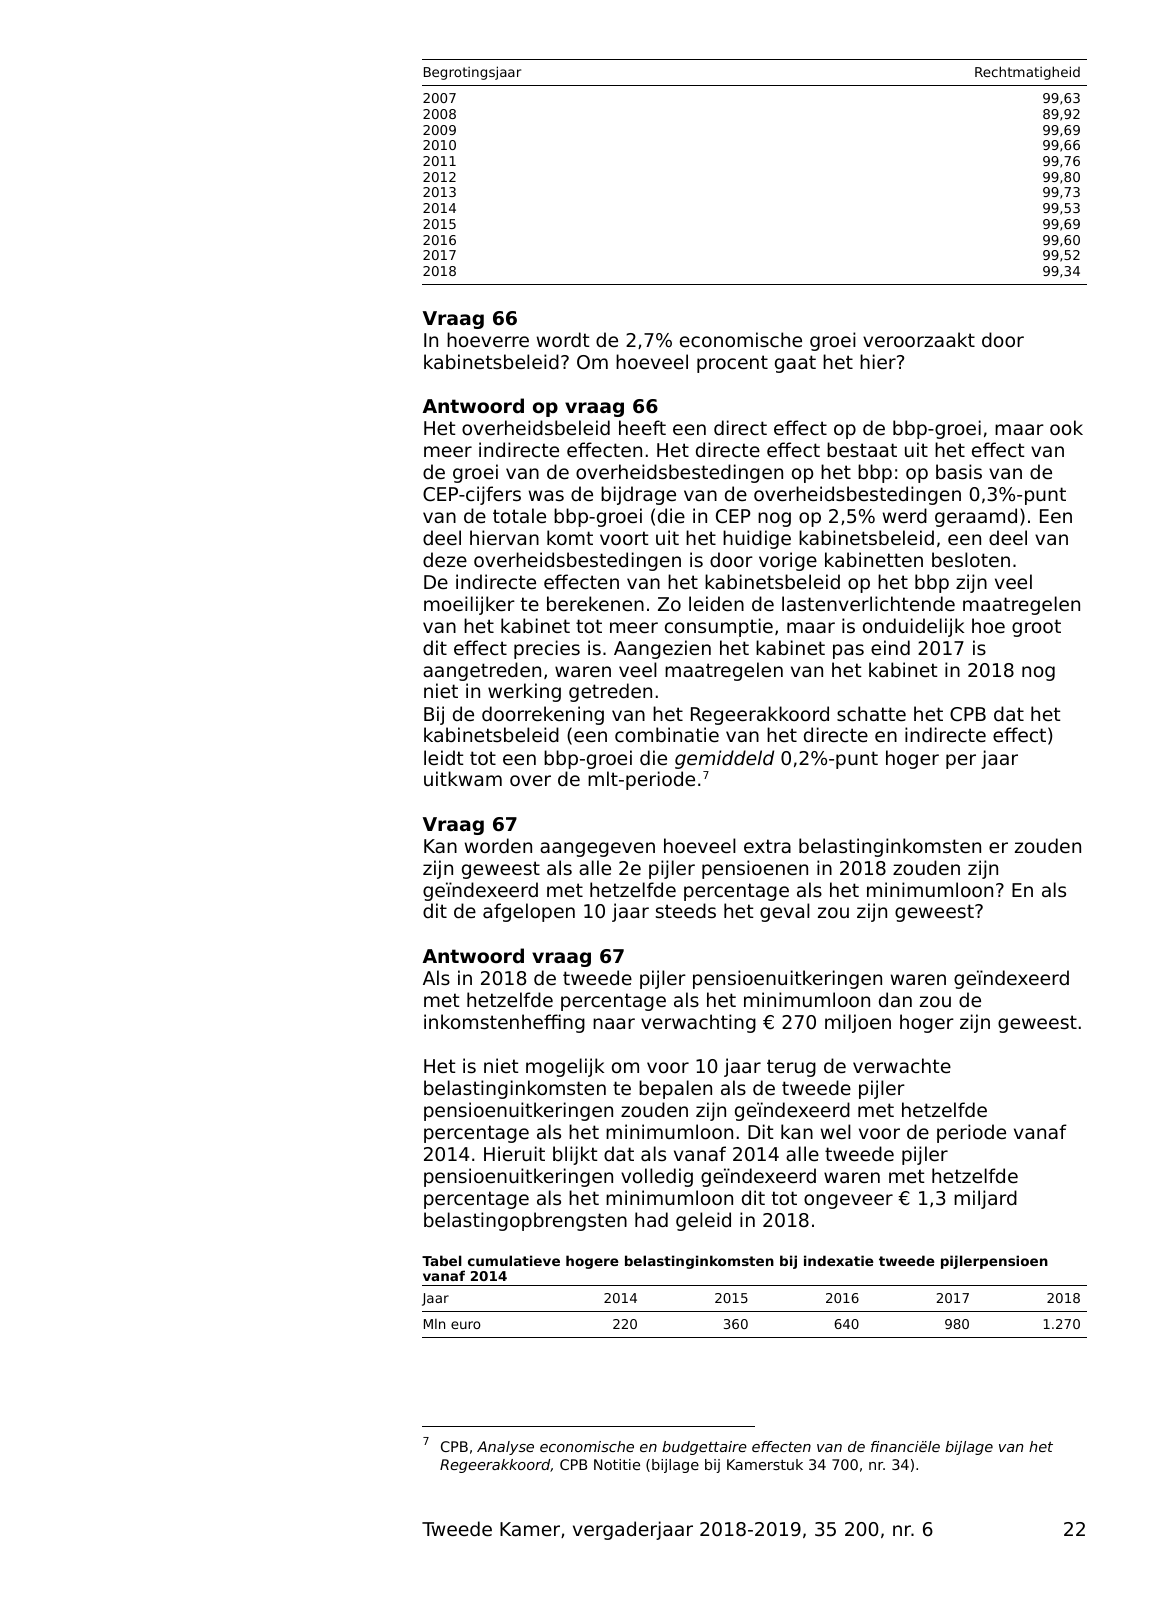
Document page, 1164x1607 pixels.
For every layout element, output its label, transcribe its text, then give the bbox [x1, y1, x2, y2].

table_cell 2014 [422, 201, 754, 217]
text Vraag 67 [422, 813, 1087, 836]
table_cell 2018 [976, 1286, 1087, 1311]
table_cell 99,80 [754, 170, 1087, 185]
table_cell 2016 [754, 1286, 865, 1311]
table_cell 2015 [644, 1286, 754, 1311]
text Als in 2018 de tweede pijler pensioenuitkeringen waren geïndexeerd met hetzelfde percentage als het minimumloon dan zou de inkomstenheffing naar verwachting € 270 miljoen hoger zijn geweest. [422, 968, 1087, 1033]
text Het overheidsbeleid heeft een direct effect op de bbp-groei, maar ook meer indirecte effecten. Het directe effect bestaat uit het effect van de groei van de overheidsbestedingen op het bbp: op basis van de CEP-cijfers was de bijdrage van de overheidsbestedingen 0,3%-punt van de totale bbp-groei (die in CEP nog op 2,5% werd geraamd). Een deel hiervan komt voort uit het huidige kabinetsbeleid, een deel van deze overheidsbestedingen is door vorige kabinetten besloten. [422, 418, 1087, 572]
table_cell 2012 [422, 170, 754, 185]
table_cell 2010 [422, 138, 754, 154]
table_cell 99,73 [754, 185, 1087, 201]
table_cell 99,63 [754, 86, 1087, 107]
table_cell 220 [533, 1312, 644, 1337]
table_cell 99,52 [754, 248, 1087, 264]
table_cell 2015 [422, 217, 754, 232]
table_cell 360 [644, 1312, 754, 1337]
table_cell 2009 [422, 123, 754, 138]
text De indirecte effecten van het kabinetsbeleid op het bbp zijn veel moeilijker te berekenen. Zo leiden de lastenverlichtende maatregelen van het kabinet tot meer consumptie, maar is onduidelijk hoe groot dit effect precies is. Aangezien het kabinet pas eind 2017 is aangetreden, waren veel maatregelen van het kabinet in 2018 nog niet in werking getreden. [422, 572, 1087, 703]
text Antwoord op vraag 66 [422, 396, 1087, 418]
table_cell Mln euro [422, 1312, 533, 1337]
table_cell 2007 [422, 86, 754, 107]
table_cell 2016 [422, 233, 754, 248]
table_cell 2018 [422, 264, 754, 284]
table_cell 2014 [533, 1286, 644, 1311]
table_cell 2011 [422, 154, 754, 169]
table_cell 99,69 [754, 217, 1087, 232]
table_cell 89,92 [754, 107, 1087, 122]
table_cell 99,69 [754, 123, 1087, 138]
text Vraag 66 [422, 308, 1087, 329]
table_cell Jaar [422, 1286, 533, 1311]
table_cell 2013 [422, 185, 754, 201]
text In hoeverre wordt de 2,7% economische groei veroorzaakt door kabinetsbeleid? Om hoeveel procent gaat het hier? [422, 329, 1087, 373]
table_cell 2008 [422, 107, 754, 122]
table_cell 99,53 [754, 201, 1087, 217]
table_cell 99,34 [754, 264, 1087, 284]
text Bij de doorrekening van het Regeerakkoord schatte het CPB dat het kabinetsbeleid (een combinatie van het directe en indirecte effect) leidt tot een bbp-groei die gemiddeld 0,2%-punt hoger per jaar uitkwam over de mlt-periode. [422, 703, 1087, 791]
table_header Rechtmatigheid [754, 60, 1087, 85]
table_header Begrotingsjaar [422, 60, 754, 85]
table_cell 640 [754, 1312, 865, 1337]
table_cell 99,76 [754, 154, 1087, 169]
table_cell 99,66 [754, 138, 1087, 154]
table_cell 1.270 [976, 1312, 1087, 1337]
table_cell 980 [865, 1312, 976, 1337]
table_cell 2017 [865, 1286, 976, 1311]
text Kan worden aangegeven hoeveel extra belastinginkomsten er zouden zijn geweest als alle 2e pijler pensioenen in 2018 zouden zijn geïndexeerd met hetzelfde percentage als het minimumloon? En als dit de afgelopen 10 jaar steeds het geval zou zijn geweest? [422, 836, 1087, 923]
text Antwoord vraag 67 [422, 946, 1087, 968]
table_cell 99,60 [754, 233, 1087, 248]
text CPB, Analyse economische en budgettaire effecten van de financiële bijlage van het Regeerakkoord, CPB Notitie (bijlage bij Kamerstuk 34 700, nr. 34). [422, 1435, 1087, 1474]
table_header Tabel cumulatieve hogere belastinginkomsten bij indexatie tweede pijlerpensioen vanaf 2014 [422, 1254, 1087, 1285]
text Het is niet mogelijk om voor 10 jaar terug de verwachte belastinginkomsten te bepalen als de tweede pijler pensioenuitkeringen zouden zijn geïndexeerd met hetzelfde percentage als het minimumloon. Dit kan wel voor de periode vanaf 2014. Hieruit blijkt dat als vanaf 2014 alle tweede pijler pensioenuitkeringen volledig geïndexeerd waren met hetzelfde percentage als het minimumloon dit tot ongeveer € 1,3 miljard belastingopbrengsten had geleid in 2018. [422, 1056, 1087, 1232]
table_cell 2017 [422, 248, 754, 264]
